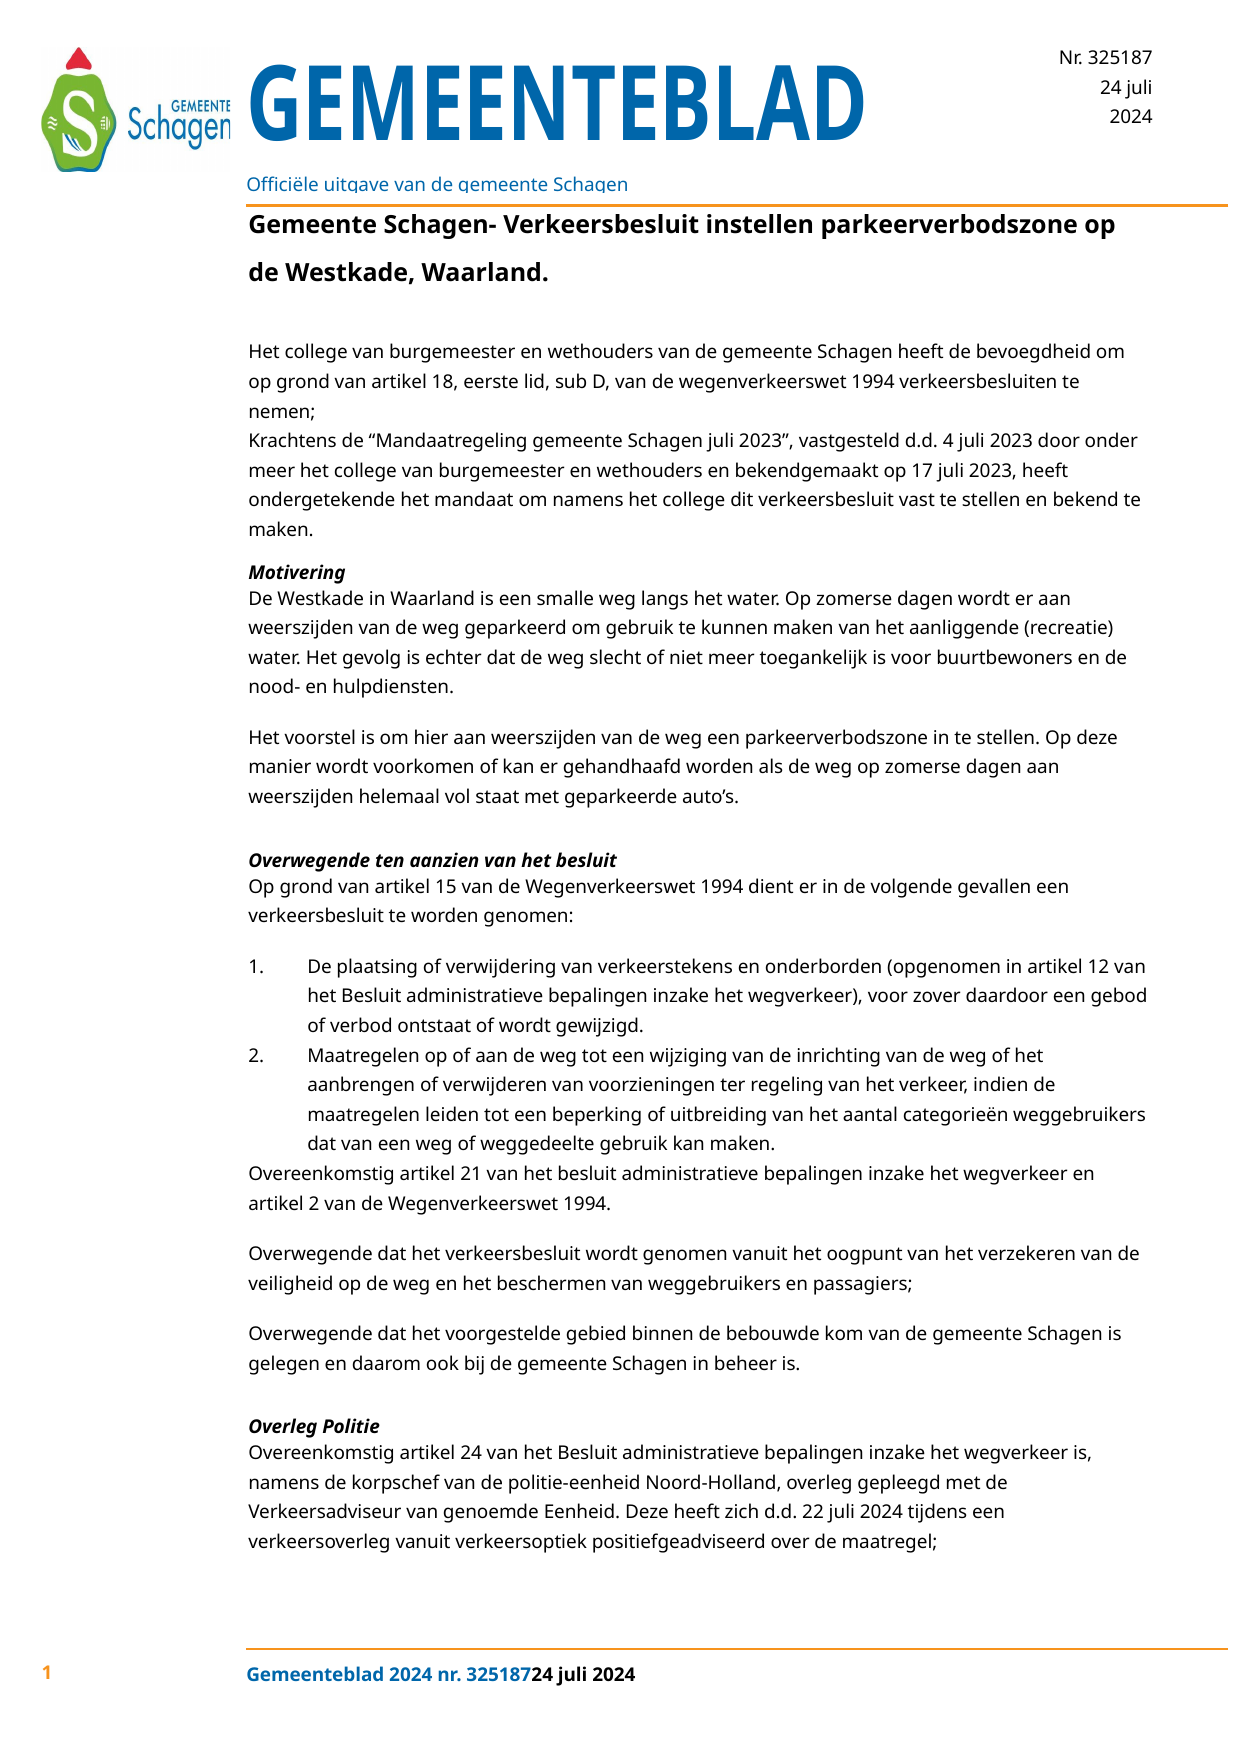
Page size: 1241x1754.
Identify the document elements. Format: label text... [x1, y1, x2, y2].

text De Westkade in Waarland is een smalle weg langs het water. Op zomerse dagen wordt er aan weerszijden van de weg geparkeerd om gebruik te kunnen maken van het aanliggende (recreatie) water. Het gevolg is echter dat de weg slecht of niet meer toegankelijk is voor buurtbewoners en de nood- en hulpdiensten. [248, 585, 1152, 699]
text Op grond van artikel 15 van de Wegenverkeerswet 1994 dient er in de volgende gevallen een verkeersbesluit te worden genomen: [248, 873, 1152, 928]
text Overwegende dat het verkeersbesluit wordt genomen vanuit het oogpunt van het verzekeren van de veiligheid op de weg en het beschermen van weggebruikers en passagiers; [248, 1240, 1152, 1295]
text Overeenkomstig artikel 21 van het besluit administratieve bepalingen inzake het wegverkeer en artikel 2 van de Wegenverkeerswet 1994. [248, 1160, 1152, 1215]
text Motivering [248, 559, 1152, 585]
text Overleg Politie [248, 1414, 1152, 1439]
text Overwegende dat het voorgestelde gebied binnen de bebouwde kom van de gemeente Schagen is gelegen en daarom ook bij de gemeente Schagen in beheer is. [248, 1320, 1152, 1375]
text Krachtens de “Mandaatregeling gemeente Schagen juli 2023”, vastgesteld d.d. 4 juli 2023 door onder meer het college van burgemeester en wethouders en bekendgemaakt op 17 juli 2023, heeft ondergetekende het mandaat om namens het college dit verkeersbesluit vast te stellen en bekend te maken. [248, 427, 1152, 542]
text Overeenkomstig artikel 24 van het Besluit administratieve bepalingen inzake het wegverkeer is, namens de korpschef van de politie-eenheid Noord-Holland, overleg gepleegd met de Verkeersadviseur van genoemde Eenheid. Deze heeft zich d.d. 22 juli 2024 tijdens een verkeersoverleg vanuit verkeersoptiek positiefgeadviseerd over de maatregel; [248, 1439, 1152, 1554]
text Gemeente Schagen- Verkeersbesluit instellen parkeerverbodszone op de Westkade, Waarland. [248, 207, 1152, 288]
text Overwegende ten aanzien van het besluit [248, 847, 1152, 873]
list Maatregelen op of aan de weg tot een wijziging van de inrichting van de weg of het aanbrengen of verwijderen van voorzieningen ter regeling van het verkeer, indien de maatregelen leiden tot een beperking of uitbreiding van het aantal categorieën weggebruikers dat van een weg of weggedeelte gebruik kan maken. [248, 1042, 1152, 1156]
text Het college van burgemeester en wethouders van de gemeente Schagen heeft de bevoegdheid om op grond van artikel 18, eerste lid, sub D, van de wegenverkeerswet 1994 verkeersbesluiten te nemen; [248, 339, 1152, 423]
picture [41, 47, 231, 172]
list De plaatsing of verwijdering van verkeerstekens en onderborden (opgenomen in artikel 12 van het Besluit administratieve bepalingen inzake het wegverkeer), voor zover daardoor een gebod of verbod ontstaat of wordt gewijzigd. [248, 953, 1152, 1038]
text Het voorstel is om hier aan weerszijden van de weg een parkeerverbodszone in te stellen. Op deze manier wordt voorkomen of kan er gehandhaafd worden als de weg op zomerse dagen aan weerszijden helemaal vol staat met geparkeerde auto’s. [248, 724, 1152, 809]
